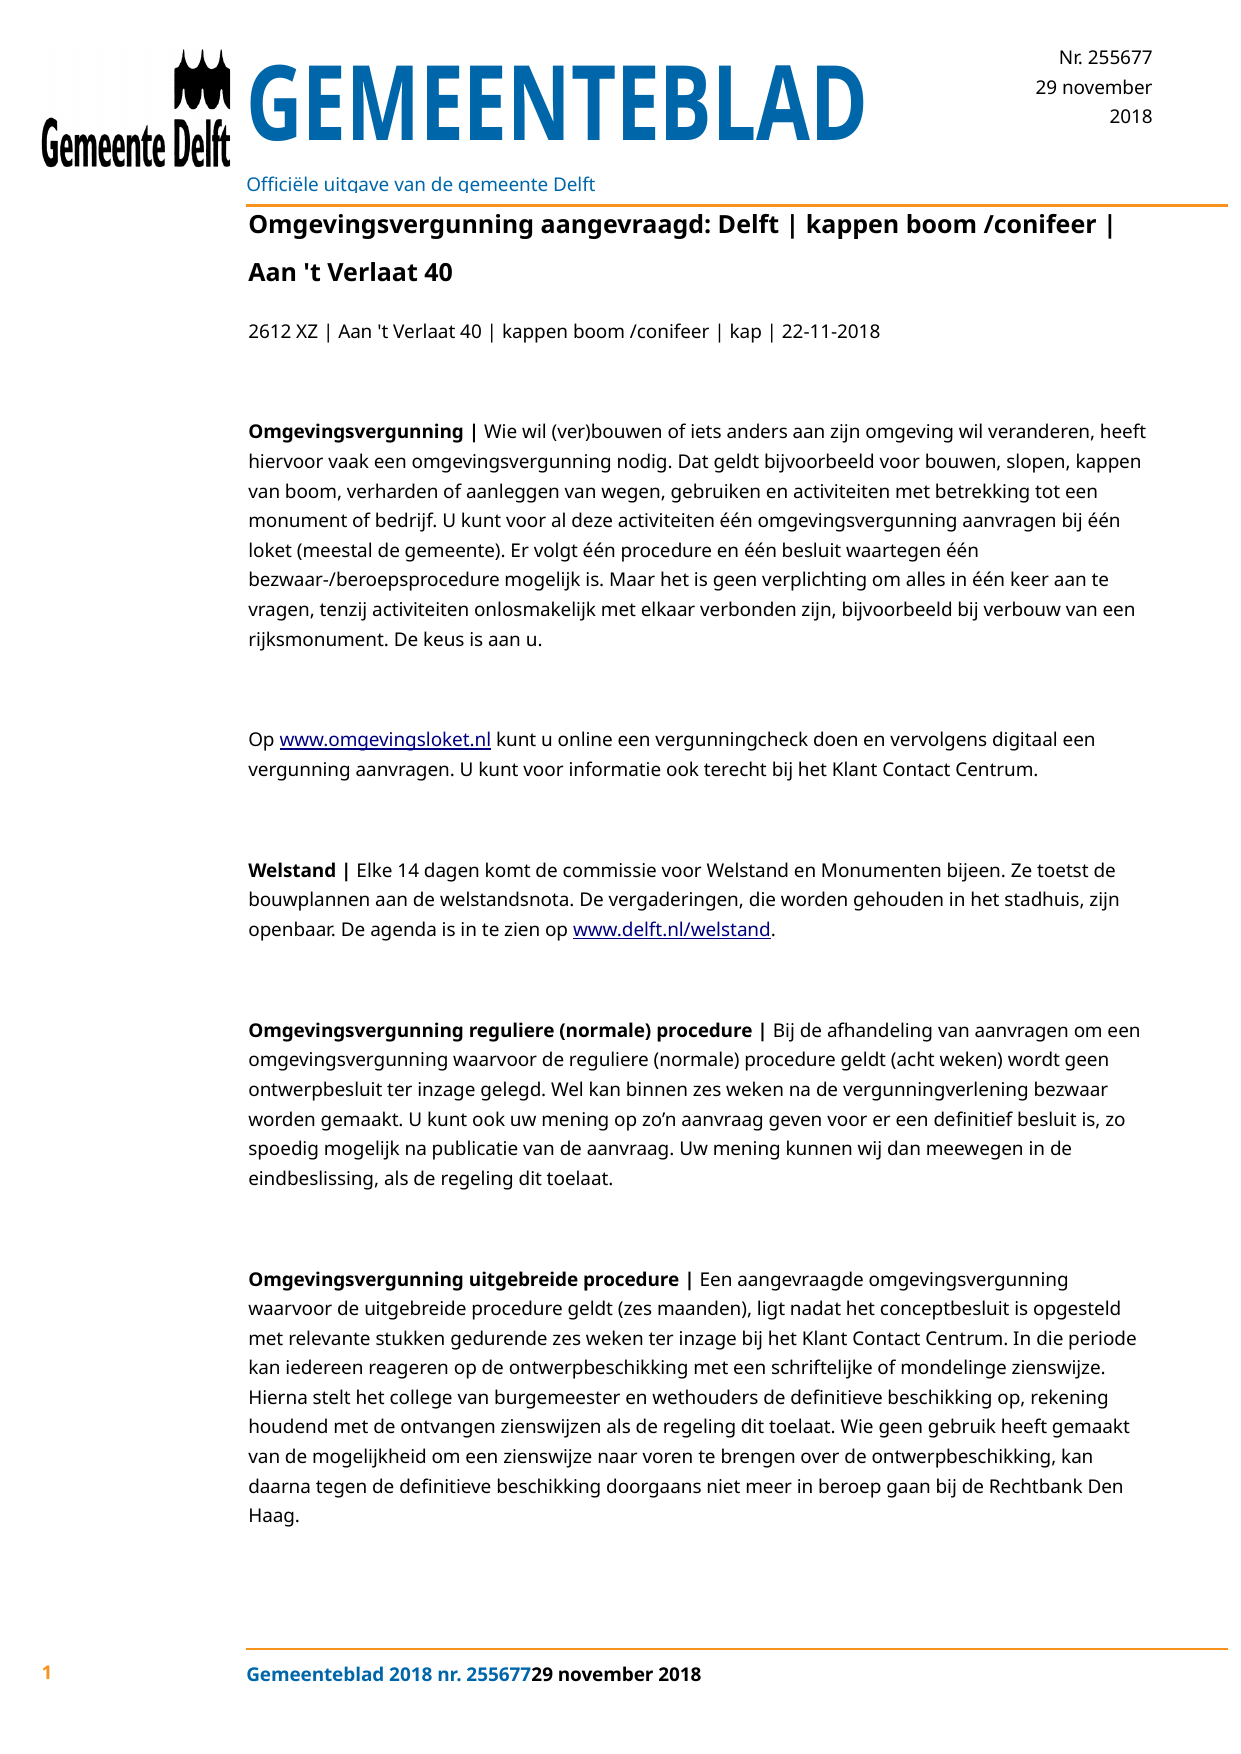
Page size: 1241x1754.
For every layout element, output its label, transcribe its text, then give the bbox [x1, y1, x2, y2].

text Op www.omgevingsloket.nl kunt u online een vergunningcheck doen en vervolgens digitaal een vergunning aanvragen. U kunt voor informatie ook terecht bij het Klant Contact Centrum. [248, 727, 1152, 782]
picture [41, 47, 231, 172]
text Omgevingsvergunning uitgebreide procedure | Een aangevraagde omgevingsvergunning waarvoor de uitgebreide procedure geldt (zes maanden), ligt nadat het conceptbesluit is opgesteld met relevante stukken gedurende zes weken ter inzage bij het Klant Contact Centrum. In die periode kan iedereen reageren op de ontwerpbeschikking met een schriftelijke of mondelinge zienswijze. Hierna stelt het college van burgemeester en wethouders de definitieve beschikking op, rekening houdend met de ontvangen zienswijzen als de regeling dit toelaat. Wie geen gebruik heeft gemaakt van de mogelijkheid om een zienswijze naar voren te brengen over de ontwerpbeschikking, kan daarna tegen de definitieve beschikking doorgaans niet meer in beroep gaan bij de Rechtbank Den Haag. [248, 1266, 1152, 1528]
text Omgevingsvergunning aangevraagd: Delft | kappen boom /conifeer | Aan 't Verlaat 40 [248, 207, 1152, 288]
text Omgevingsvergunning reguliere (normale) procedure | Bij de afhandeling van aanvragen om een omgevingsvergunning waarvoor de reguliere (normale) procedure geldt (acht weken) wordt geen ontwerpbesluit ter inzage gelegd. Wel kan binnen zes weken na de vergunningverlening bezwaar worden gemaakt. U kunt ook uw mening op zo’n aanvraag geven voor er een definitief besluit is, zo spoedig mogelijk na publicatie van de aanvraag. Uw mening kunnen wij dan meewegen in de eindbeslissing, als de regeling dit toelaat. [248, 1017, 1152, 1191]
text Welstand | Elke 14 dagen komt de commissie voor Welstand en Monumenten bijeen. Ze toetst de bouwplannen aan de welstandsnota. De vergaderingen, die worden gehouden in het stadhuis, zijn openbaar. De agenda is in te zien op www.delft.nl/welstand. [248, 857, 1152, 942]
text 2612 XZ | Aan 't Verlaat 40 | kappen boom /conifeer | kap | 22-11-2018 [248, 318, 1152, 344]
text Omgevingsvergunning | Wie wil (ver)bouwen of iets anders aan zijn omgeving wil veranderen, heeft hiervoor vaak een omgevingsvergunning nodig. Dat geldt bijvoorbeeld voor bouwen, slopen, kappen van boom, verharden of aanleggen van wegen, gebruiken en activiteiten met betrekking tot een monument of bedrijf. U kunt voor al deze activiteiten één omgevingsvergunning aanvragen bij één loket (meestal de gemeente). Er volgt één procedure en één besluit waartegen één bezwaar-/beroepsprocedure mogelijk is. Maar het is geen verplichting om alles in één keer aan te vragen, tenzij activiteiten onlosmakelijk met elkaar verbonden zijn, bijvoorbeeld bij verbouw van een rijksmonument. De keus is aan u. [248, 419, 1152, 652]
